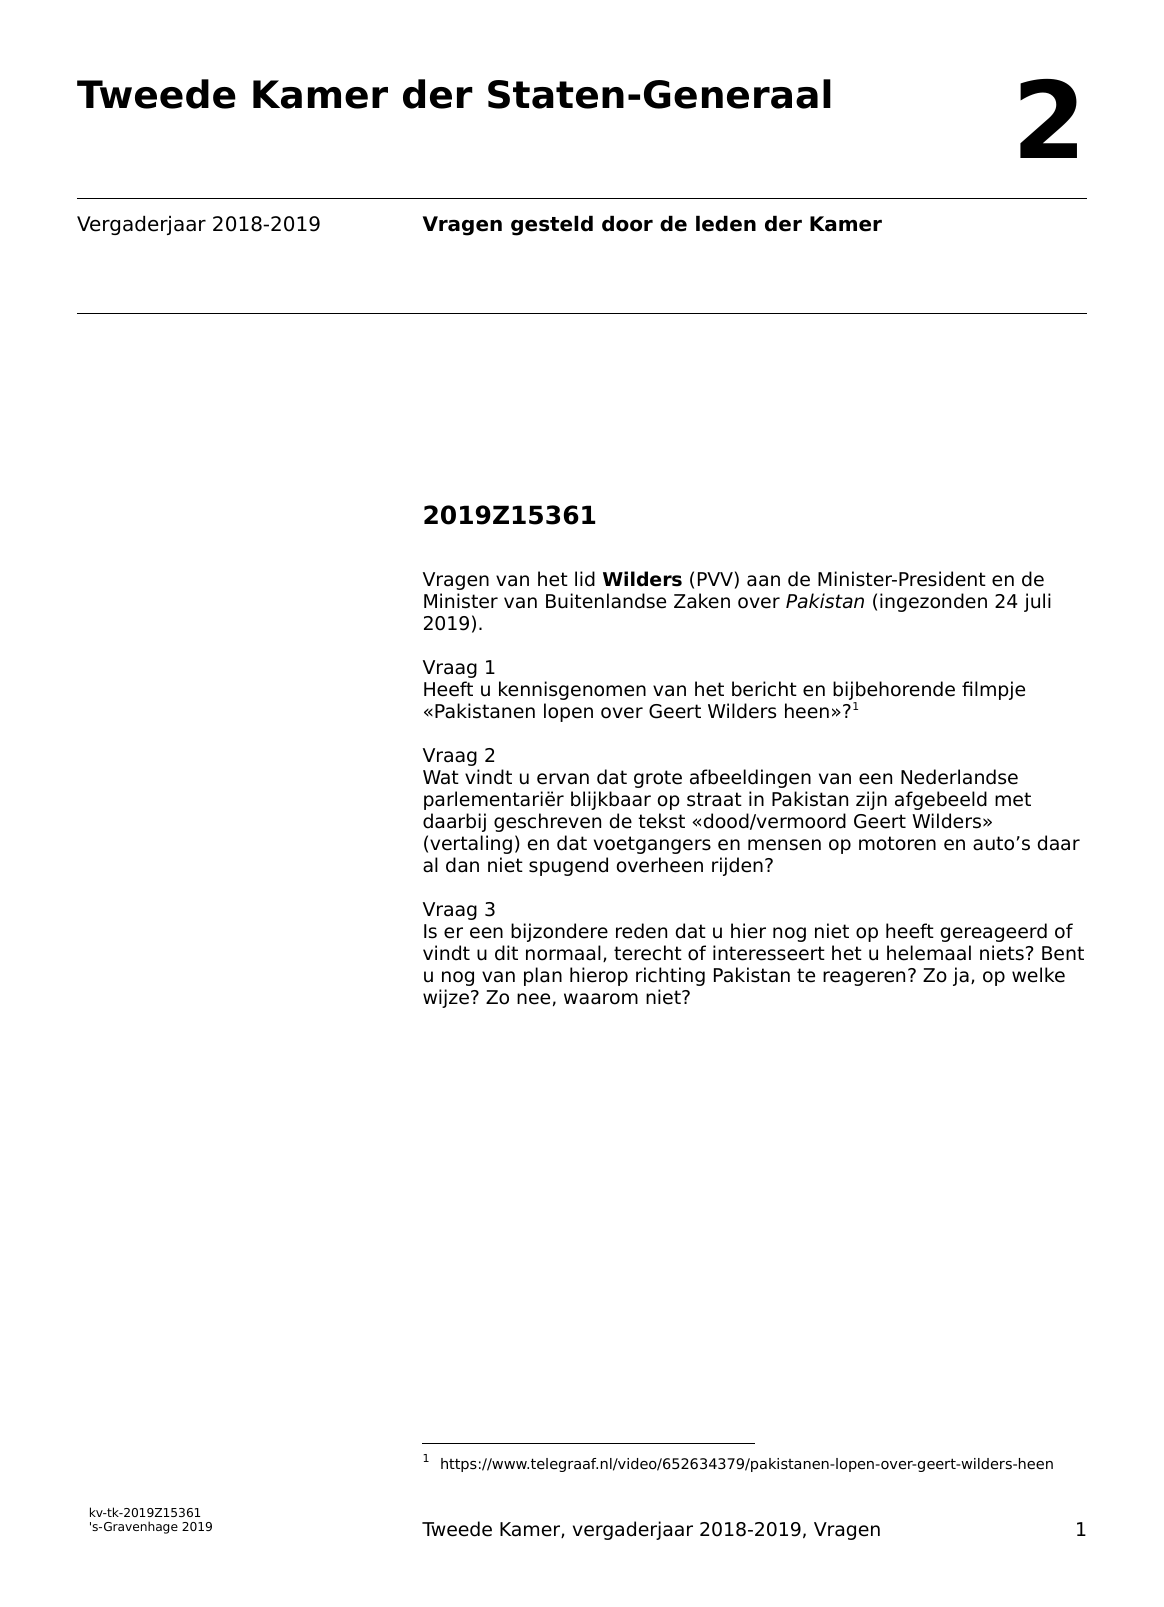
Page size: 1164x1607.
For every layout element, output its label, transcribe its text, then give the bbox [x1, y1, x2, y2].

text 's-Gravenhage 2019 [88, 1520, 323, 1534]
text Vraag 1 [422, 657, 1087, 679]
text 2019Z15361 [422, 501, 1087, 531]
table_cell Vragen gesteld door de leden der Kamer [422, 199, 1087, 313]
table_header Tweede Kamer der Staten-Generaal [77, 59, 886, 198]
text Heeft u kennisgenomen van het bericht en bijbehorende filmpje «Pakistanen lopen over Geert Wilders heen»? [422, 679, 1087, 723]
text https://www.telegraaf.nl/video/652634379/pakistanen-lopen-over-geert-wilders-heen [422, 1452, 1087, 1474]
text Wat vindt u ervan dat grote afbeeldingen van een Nederlandse parlementariër blijkbaar op straat in Pakistan zijn afgebeeld met daarbij geschreven de tekst «dood/vermoord Geert Wilders» (vertaling) en dat voetgangers en mensen op motoren en auto’s daar al dan niet spugend overheen rijden? [422, 767, 1087, 877]
text Vraag 2 [422, 745, 1087, 767]
text Vragen van het lid Wilders (PVV) aan de Minister-President en de Minister van Buitenlandse Zaken over Pakistan (ingezonden 24 juli 2019). [422, 569, 1087, 635]
table_header 2 [886, 59, 1087, 198]
text Vraag 3 [422, 899, 1087, 921]
text kv-tk-2019Z15361 [88, 1506, 323, 1520]
table_cell Vergaderjaar 2018-2019 [77, 199, 422, 313]
text Is er een bijzondere reden dat u hier nog niet op heeft gereageerd of vindt u dit normaal, terecht of interesseert het u helemaal niets? Bent u nog van plan hierop richting Pakistan te reageren? Zo ja, op welke wijze? Zo nee, waarom niet? [422, 921, 1087, 1009]
